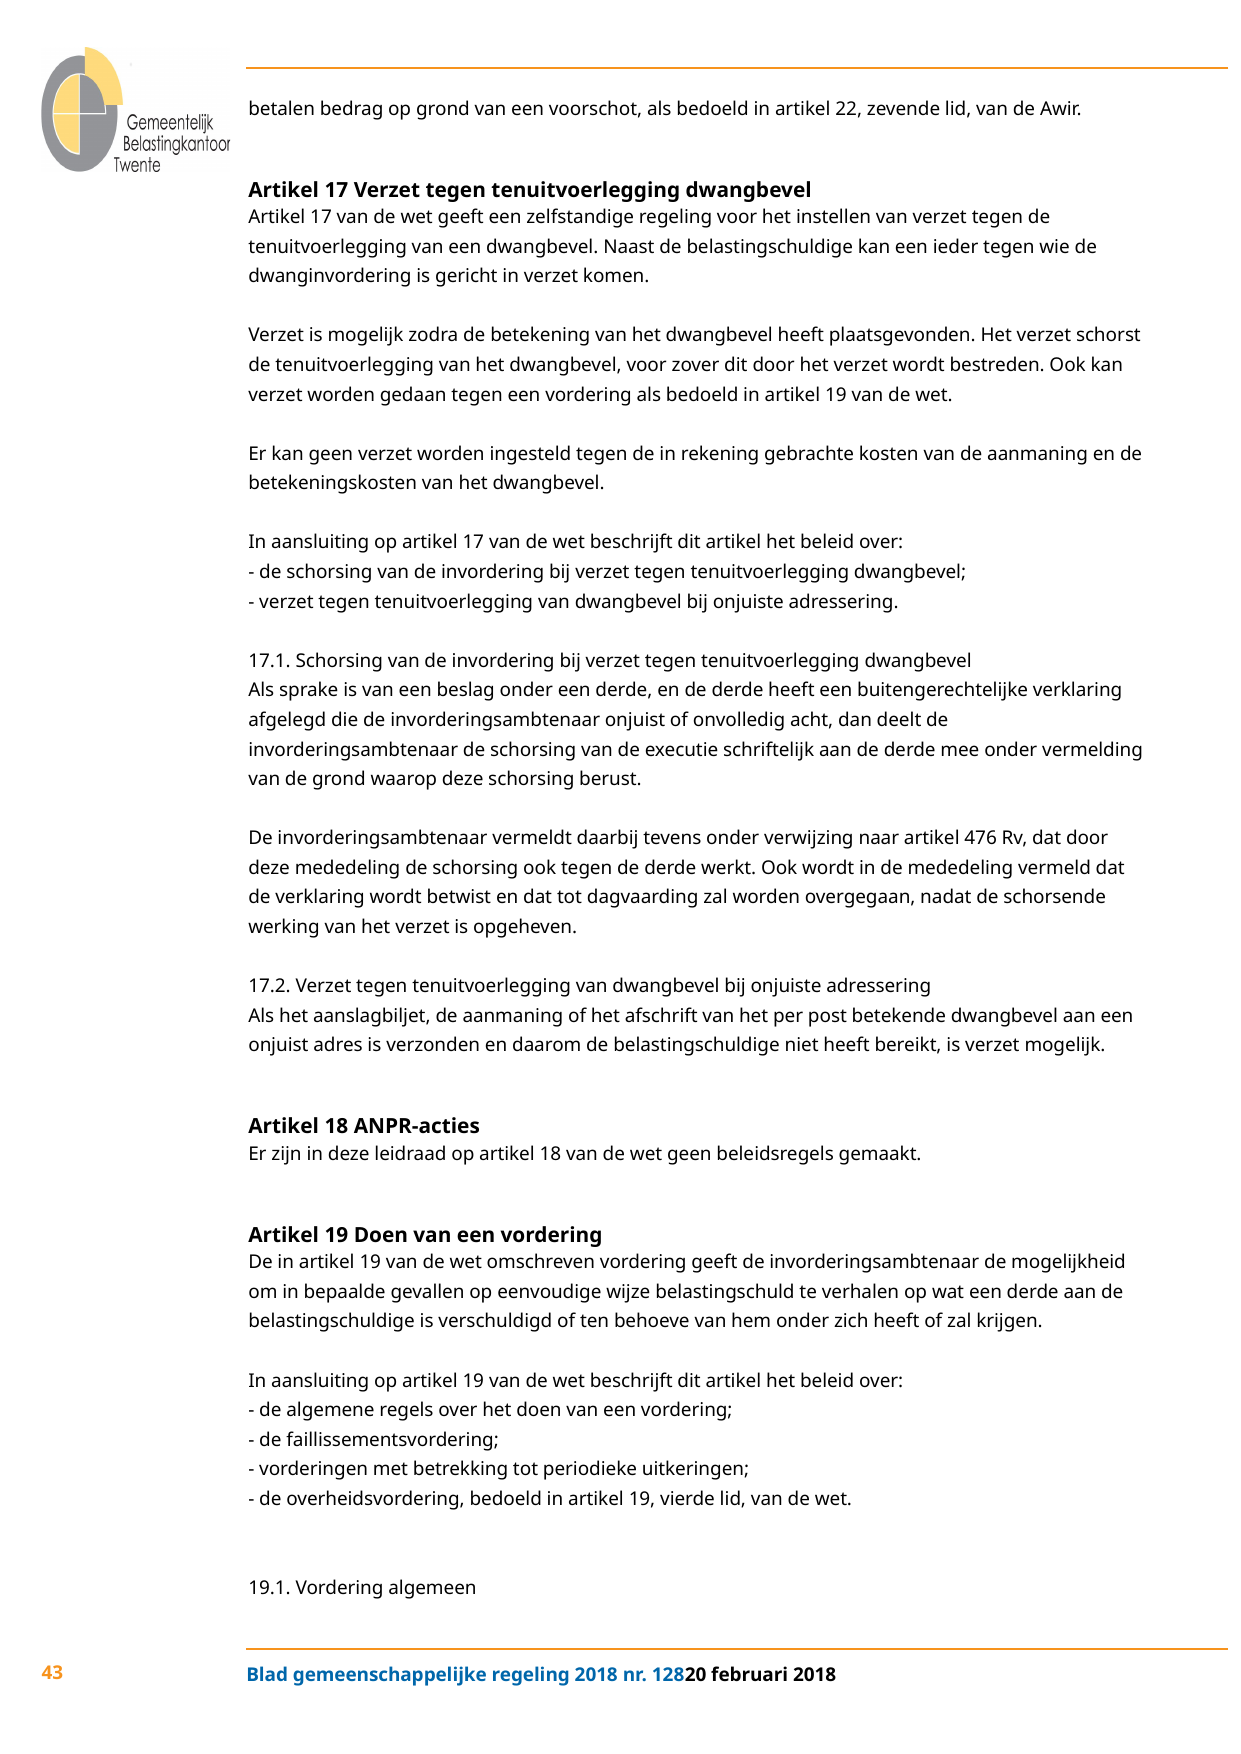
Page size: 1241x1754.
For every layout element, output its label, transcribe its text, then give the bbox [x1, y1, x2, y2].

picture [41, 47, 231, 172]
text 17.1. Schorsing van de invordering bij verzet tegen tenuitvoerlegging dwangbevel [248, 647, 1152, 673]
text - de algemene regels over het doen van een vordering; [248, 1396, 1152, 1422]
text Artikel 18 ANPR-acties [248, 1112, 1152, 1140]
text Als sprake is van een beslag onder een derde, en de derde heeft een buitengerechtelijke verklaring afgelegd die de invorderingsambtenaar onjuist of onvolledig acht, dan deelt de invorderingsambtenaar de schorsing van de executie schriftelijk aan de derde mee onder vermelding van de grond waarop deze schorsing berust. [248, 677, 1152, 791]
text Als het aanslagbiljet, de aanmaning of het afschrift van het per post betekende dwangbevel aan een onjuist adres is verzonden en daarom de belastingschuldige niet heeft bereikt, is verzet mogelijk. [248, 1002, 1152, 1057]
text Artikel 17 Verzet tegen tenuitvoerlegging dwangbevel [248, 175, 1152, 203]
text - de schorsing van de invordering bij verzet tegen tenuitvoerlegging dwangbevel; [248, 558, 1152, 584]
text 17.2. Verzet tegen tenuitvoerlegging van dwangbevel bij onjuiste adressering [248, 972, 1152, 998]
text De invorderingsambtenaar vermeldt daarbij tevens onder verwijzing naar artikel 476 Rv, dat door deze mededeling de schorsing ook tegen de derde werkt. Ook wordt in de mededeling vermeld dat de verklaring wordt betwist en dat tot dagvaarding zal worden overgegaan, nadat de schorsende werking van het verzet is opgeheven. [248, 824, 1152, 939]
text De in artikel 19 van de wet omschreven vordering geeft de invorderingsambtenaar de mogelijkheid om in bepaalde gevallen op eenvoudige wijze belastingschuld te verhalen op wat een derde aan de belastingschuldige is verschuldigd of ten behoeve van hem onder zich heeft of zal krijgen. [248, 1248, 1152, 1333]
text Er kan geen verzet worden ingesteld tegen de in rekening gebrachte kosten van de aanmaning en de betekeningskosten van het dwangbevel. [248, 440, 1152, 495]
text Artikel 19 Doen van een vordering [248, 1220, 1152, 1248]
text 19.1. Vordering algemeen [248, 1574, 1152, 1599]
text In aansluiting op artikel 19 van de wet beschrijft dit artikel het beleid over: [248, 1367, 1152, 1392]
text Artikel 17 van de wet geeft een zelfstandige regeling voor het instellen van verzet tegen de tenuitvoerlegging van een dwangbevel. Naast de belastingschuldige kan een ieder tegen wie de dwanginvordering is gericht in verzet komen. [248, 203, 1152, 288]
text Er zijn in deze leidraad op artikel 18 van de wet geen beleidsregels gemaakt. [248, 1140, 1152, 1166]
text betalen bedrag op grond van een voorschot, als bedoeld in artikel 22, zevende lid, van de Awir. [248, 95, 1152, 121]
text - de overheidsvordering, bedoeld in artikel 19, vierde lid, van de wet. [248, 1485, 1152, 1511]
text In aansluiting op artikel 17 van de wet beschrijft dit artikel het beleid over: [248, 529, 1152, 554]
text - de faillissementsvordering; [248, 1426, 1152, 1452]
text Verzet is mogelijk zodra de betekening van het dwangbevel heeft plaatsgevonden. Het verzet schorst de tenuitvoerlegging van het dwangbevel, voor zover dit door het verzet wordt bestreden. Ook kan verzet worden gedaan tegen een vordering als bedoeld in artikel 19 van de wet. [248, 322, 1152, 406]
text - vorderingen met betrekking tot periodieke uitkeringen; [248, 1456, 1152, 1481]
text - verzet tegen tenuitvoerlegging van dwangbevel bij onjuiste adressering. [248, 588, 1152, 613]
